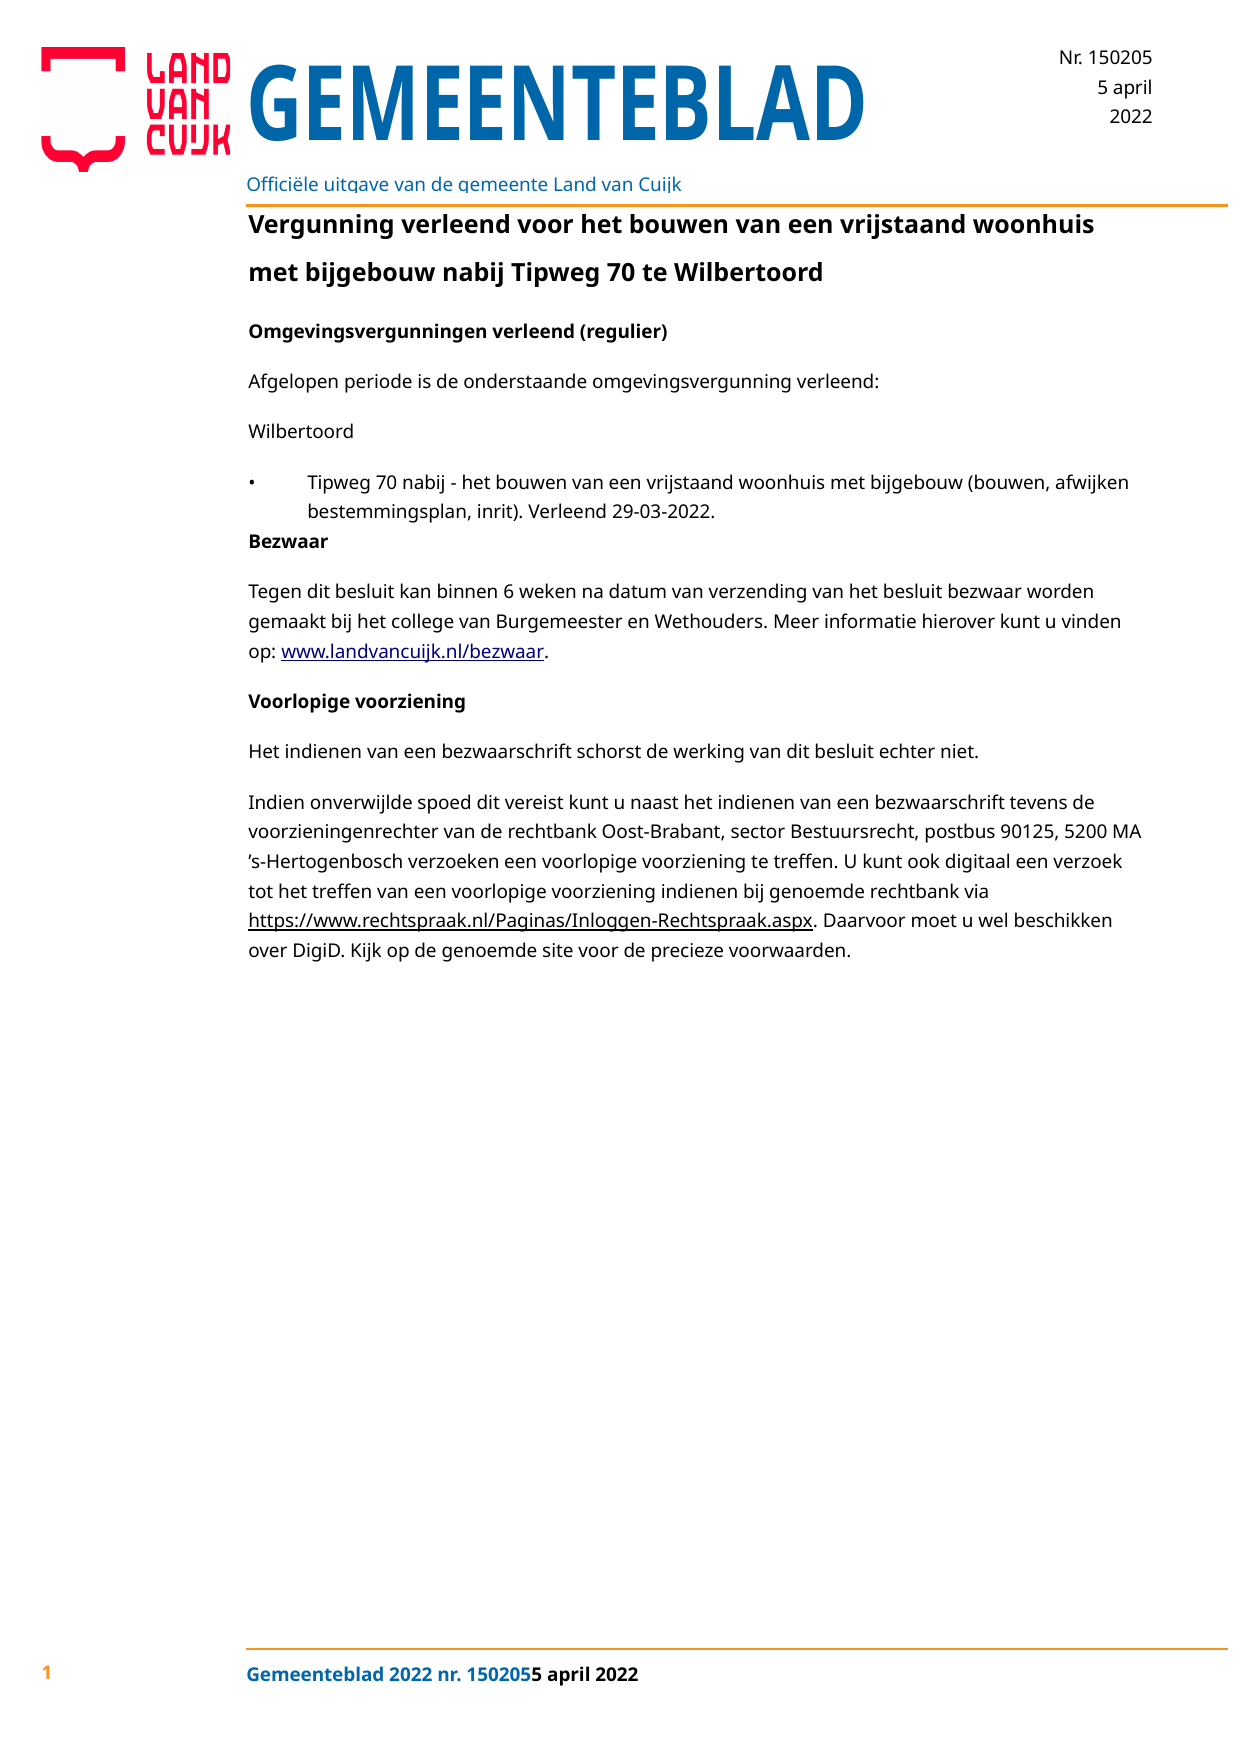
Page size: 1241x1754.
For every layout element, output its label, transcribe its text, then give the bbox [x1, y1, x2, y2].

text Afgelopen periode is de onderstaande omgevingsvergunning verleend: [248, 368, 1152, 394]
text Omgevingsvergunningen verleend (regulier) [248, 318, 1152, 344]
text Wilbertoord [248, 419, 1152, 444]
text Bezwaar [248, 528, 1152, 554]
text Vergunning verleend voor het bouwen van een vrijstaand woonhuis met bijgebouw nabij Tipweg 70 te Wilbertoord [248, 207, 1152, 288]
picture [41, 47, 231, 172]
text Voorlopige voorziening [248, 688, 1152, 714]
list Tipweg 70 nabij - het bouwen van een vrijstaand woonhuis met bijgebouw (bouwen, afwijken bestemmingsplan, inrit). Verleend 29-03-2022. [248, 469, 1152, 524]
text Tegen dit besluit kan binnen 6 weken na datum van verzending van het besluit bezwaar worden gemaakt bij het college van Burgemeester en Wethouders. Meer informatie hierover kunt u vinden op: www.landvancuijk.nl/bezwaar. [248, 579, 1152, 664]
text Indien onverwijlde spoed dit vereist kunt u naast het indienen van een bezwaarschrift tevens de voorzieningenrechter van de rechtbank Oost-Brabant, sector Bestuursrecht, postbus 90125, 5200 MA ’s-Hertogenbosch verzoeken een voorlopige voorziening te treffen. U kunt ook digitaal een verzoek tot het treffen van een voorlopige voorziening indienen bij genoemde rechtbank via https://www.rechtspraak.nl/Paginas/Inloggen-Rechtspraak.aspx. Daarvoor moet u wel beschikken over DigiD. Kijk op de genoemde site voor de precieze voorwaarden. [248, 789, 1152, 963]
text Het indienen van een bezwaarschrift schorst de werking van dit besluit echter niet. [248, 739, 1152, 764]
